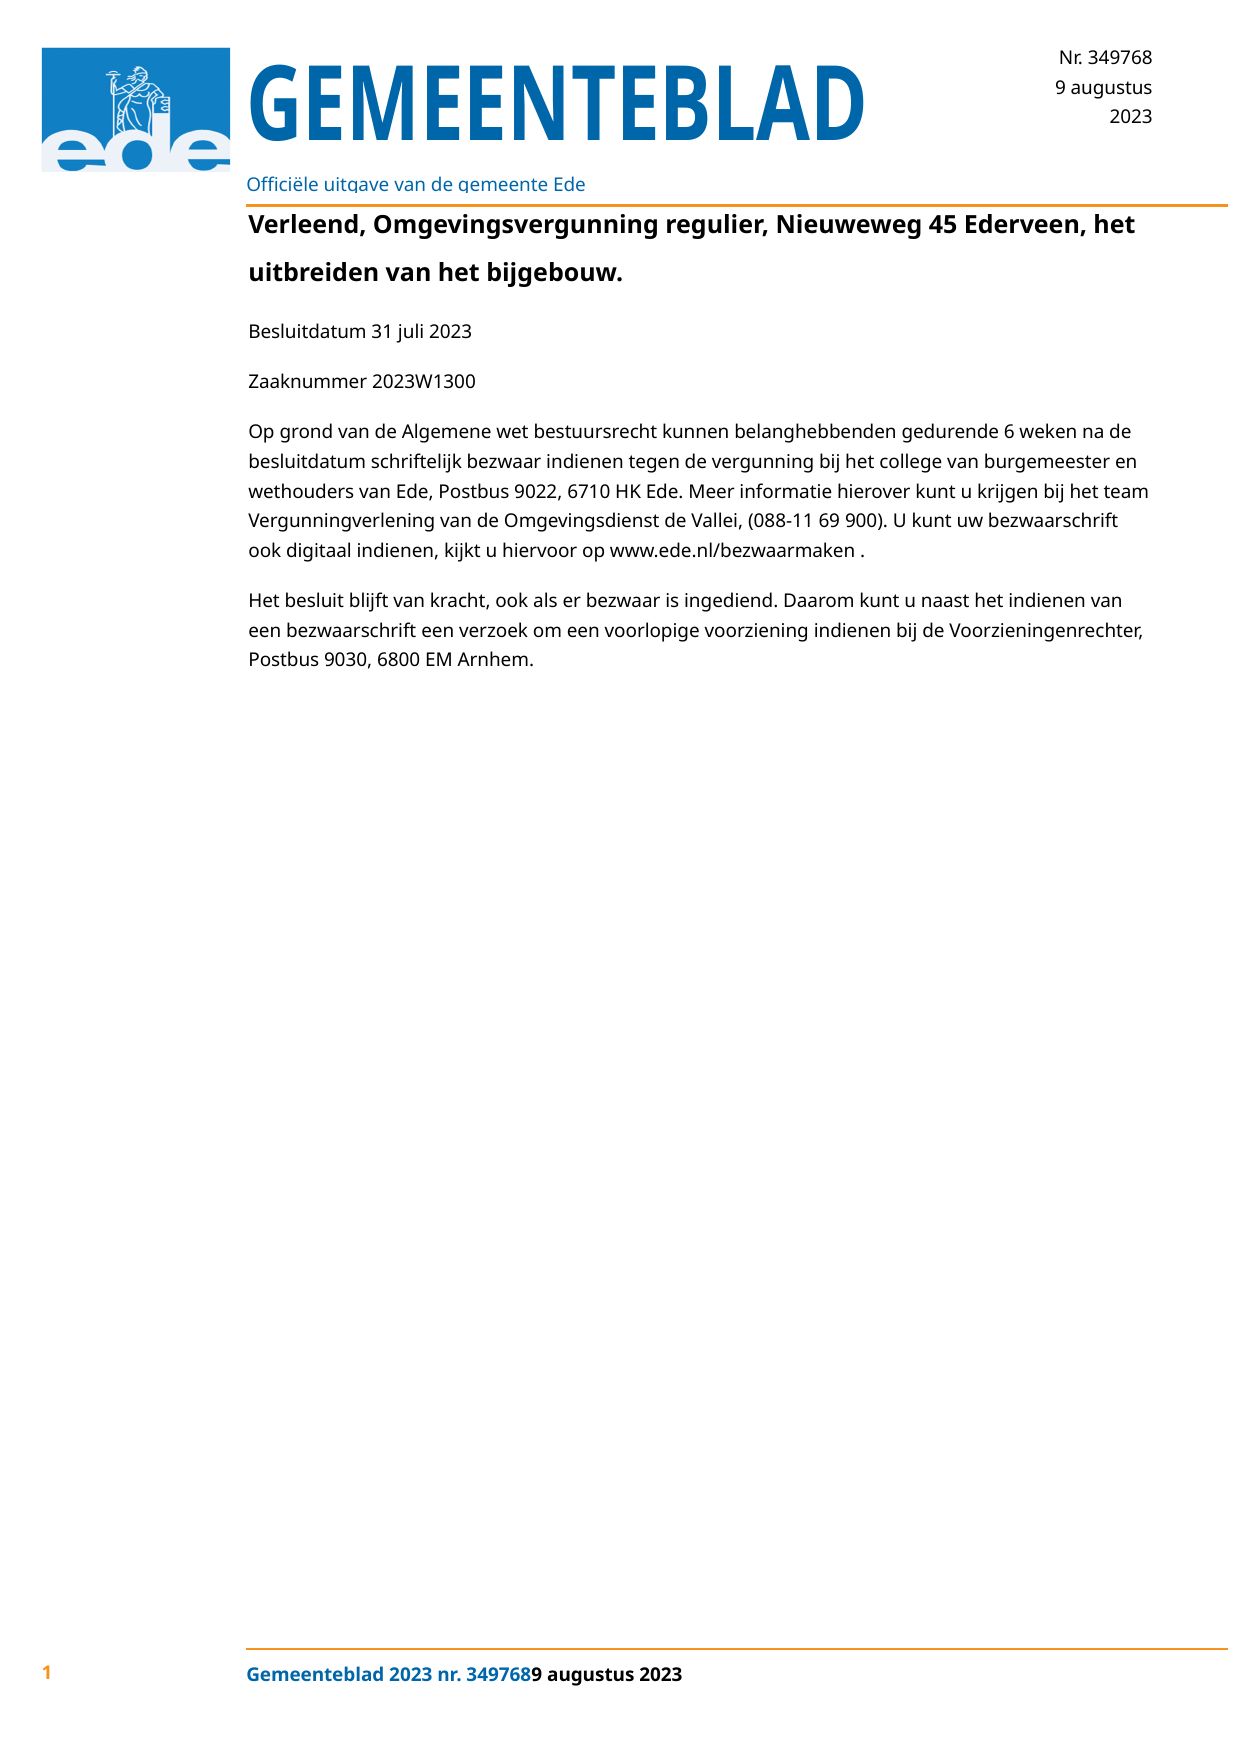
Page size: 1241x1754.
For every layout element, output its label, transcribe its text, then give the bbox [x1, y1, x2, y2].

text Zaaknummer 2023W1300 [248, 368, 1152, 394]
picture [41, 47, 231, 172]
text Het besluit blijft van kracht, ook als er bezwaar is ingediend. Daarom kunt u naast het indienen van een bezwaarschrift een verzoek om een voorlopige voorziening indienen bij de Voorzieningenrechter, Postbus 9030, 6800 EM Arnhem. [248, 587, 1152, 672]
text Verleend, Omgevingsvergunning regulier, Nieuweweg 45 Ederveen, het uitbreiden van het bijgebouw. [248, 207, 1152, 288]
text Besluitdatum 31 juli 2023 [248, 318, 1152, 344]
text Op grond van de Algemene wet bestuursrecht kunnen belanghebbenden gedurende 6 weken na de besluitdatum schriftelijk bezwaar indienen tegen de vergunning bij het college van burgemeester en wethouders van Ede, Postbus 9022, 6710 HK Ede. Meer informatie hierover kunt u krijgen bij het team Vergunningverlening van de Omgevingsdienst de Vallei, (088-11 69 900). U kunt uw bezwaarschrift ook digitaal indienen, kijkt u hiervoor op www.ede.nl/bezwaarmaken . [248, 419, 1152, 563]
